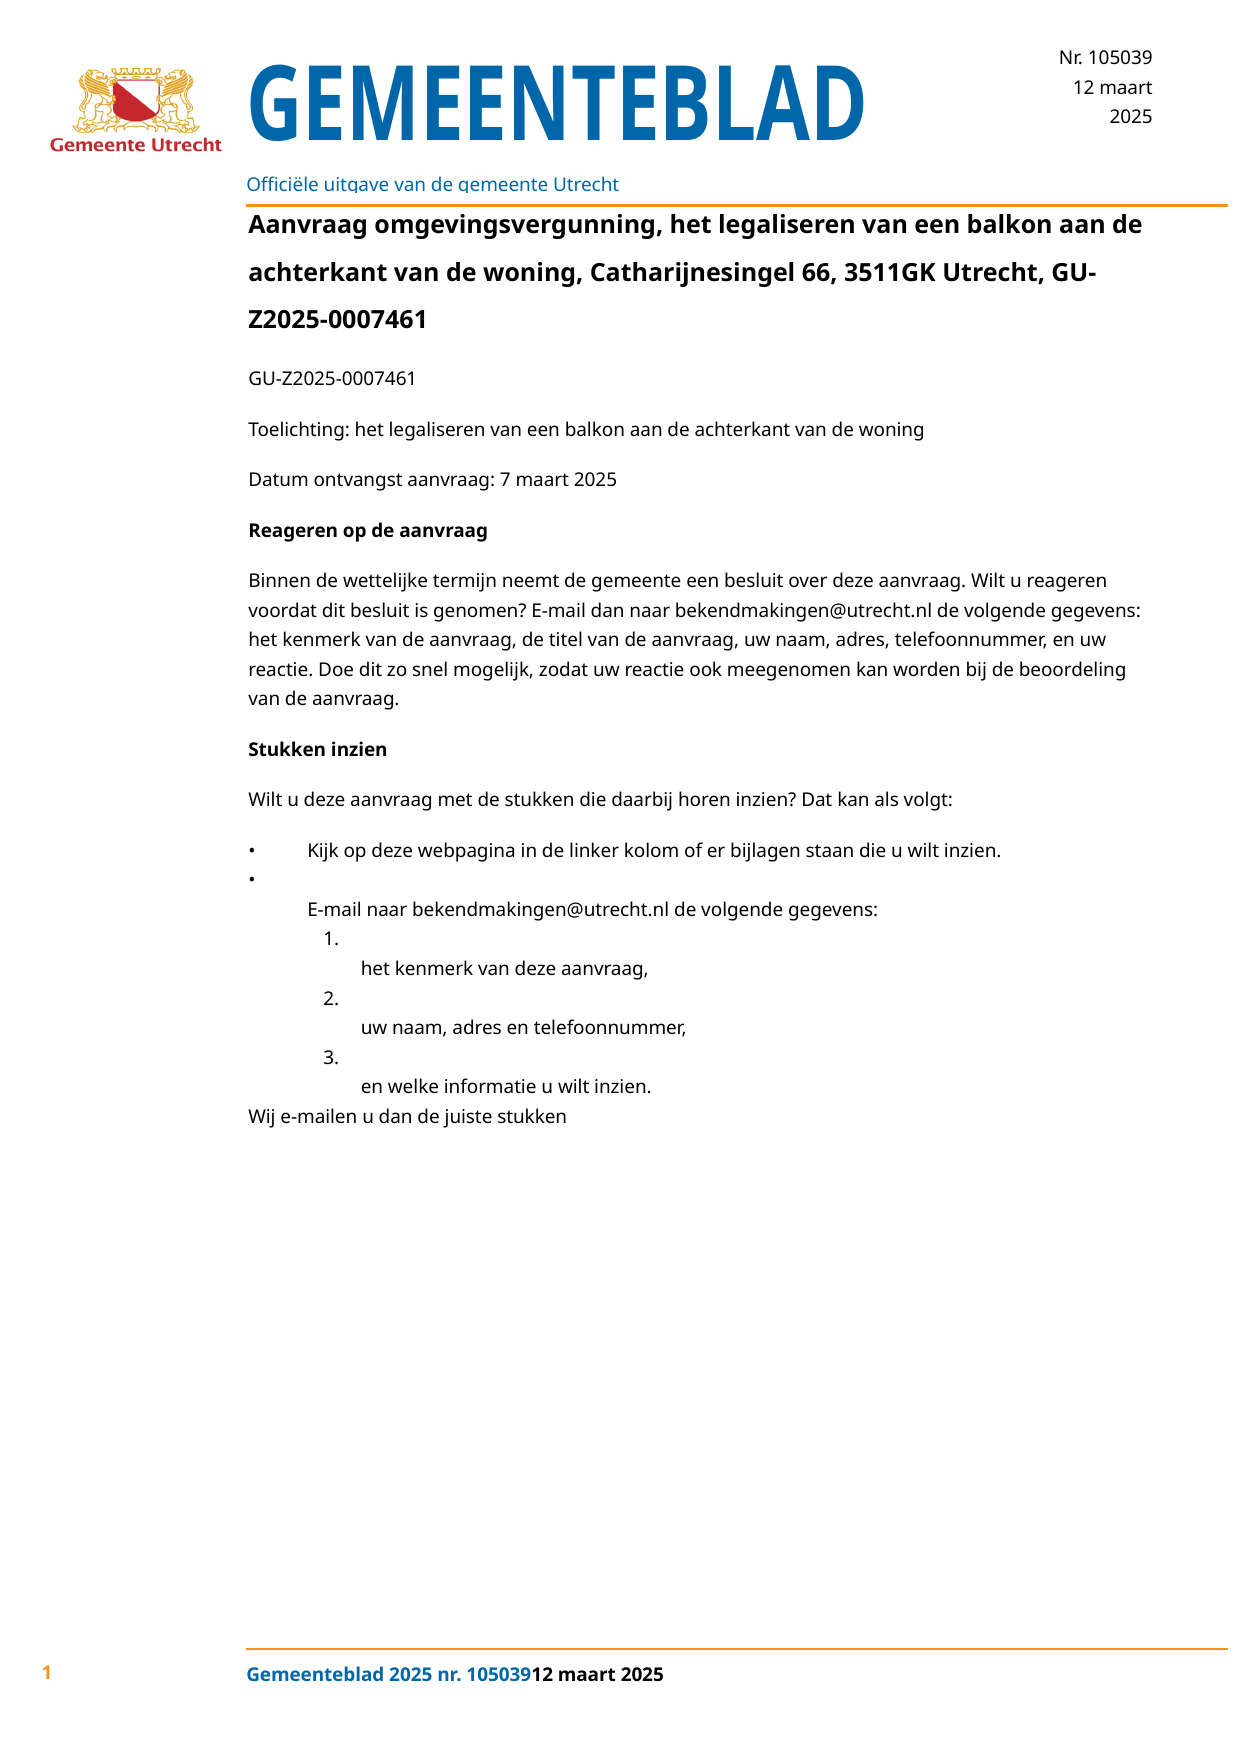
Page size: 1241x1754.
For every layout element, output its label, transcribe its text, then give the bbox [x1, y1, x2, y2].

list het kenmerk van deze aanvraag, [323, 955, 1152, 981]
list uw naam, adres en telefoonnummer, [323, 1014, 1152, 1040]
text Wilt u deze aanvraag met de stukken die daarbij horen inzien? Dat kan als volgt: [248, 786, 1152, 812]
text Binnen de wettelijke termijn neemt de gemeente een besluit over deze aanvraag. Wilt u reageren voordat dit besluit is genomen? E-mail dan naar bekendmakingen@utrecht.nl de volgende gegevens: het kenmerk van de aanvraag, de titel van de aanvraag, uw naam, adres, telefoonnummer, en uw reactie. Doe dit zo snel mogelijk, zodat uw reactie ook meegenomen kan worden bij de beoordeling van de aanvraag. [248, 567, 1152, 711]
text Toelichting: het legaliseren van een balkon aan de achterkant van de woning [248, 416, 1152, 442]
text Aanvraag omgevingsvergunning, het legaliseren van een balkon aan de achterkant van de woning, Catharijnesingel 66, 3511GK Utrecht, GU-Z2025-0007461 [248, 207, 1152, 336]
text Stukken inzien [248, 736, 1152, 762]
text Datum ontvangst aanvraag: 7 maart 2025 [248, 466, 1152, 492]
list E-mail naar bekendmakingen@utrecht.nl de volgende gegevens: [248, 896, 1152, 922]
list en welke informatie u wilt inzien. [323, 1073, 1152, 1099]
list Kijk op deze webpagina in de linker kolom of er bijlagen staan die u wilt inzien. [248, 837, 1152, 862]
text Reageren op de aanvraag [248, 517, 1152, 542]
picture [41, 47, 231, 172]
text GU-Z2025-0007461 [248, 366, 1152, 391]
text Wij e-mailen u dan de juiste stukken [248, 1103, 1152, 1129]
